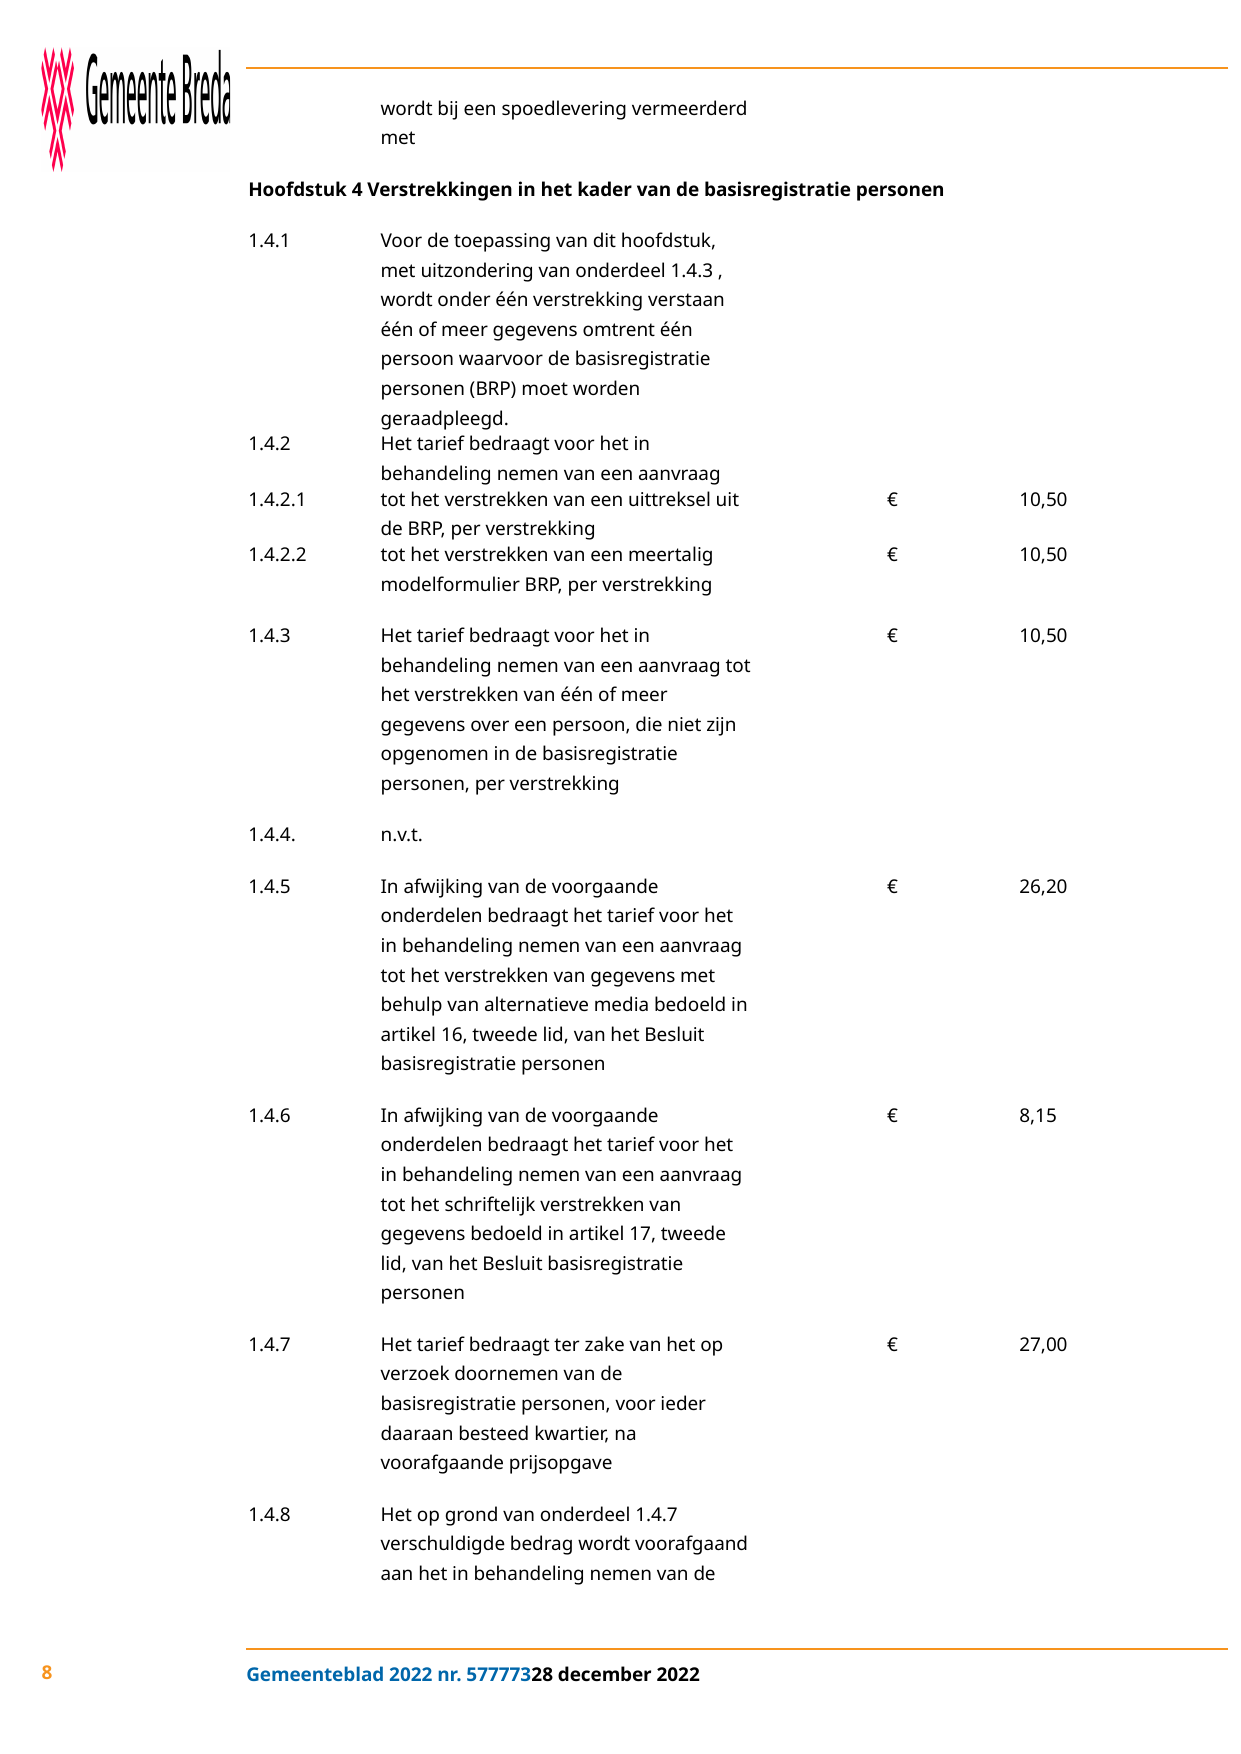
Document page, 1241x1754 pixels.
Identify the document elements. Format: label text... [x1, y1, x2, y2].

table_cell [755, 541, 887, 596]
table_cell € [887, 873, 1019, 1076]
table_cell [887, 95, 1019, 150]
table_cell [755, 822, 887, 847]
table_cell 10,50 [1019, 622, 1152, 796]
table_cell € [887, 622, 1019, 796]
table_cell [887, 1076, 1019, 1102]
table_cell [1019, 1305, 1152, 1331]
table_cell 1.4.7 [248, 1331, 380, 1475]
table_cell 1.4.2.2 [248, 541, 380, 596]
table_cell [380, 1076, 754, 1102]
table_cell [755, 227, 887, 431]
table_cell [248, 150, 380, 176]
table_cell [887, 1305, 1019, 1331]
table_cell [1019, 227, 1152, 431]
table_cell tot het verstrekken van een uittreksel uit de BRP, per verstrekking [380, 486, 754, 541]
table_cell Hoofdstuk 4 Verstrekkingen in het kader van de basisregistratie personen [248, 176, 1152, 202]
table_cell [1019, 1501, 1152, 1586]
table_cell In afwijking van de voorgaande onderdelen bedraagt het tarief voor het in behandeling nemen van een aanvraag tot het schriftelijk verstrekken van gegevens bedoeld in artikel 17, tweede lid, van het Besluit basisregistratie personen [380, 1102, 754, 1305]
table_cell [1019, 1475, 1152, 1501]
table_cell Het tarief bedraagt voor het in behandeling nemen van een aanvraag [380, 431, 754, 486]
table_cell [380, 1475, 754, 1501]
table_cell [755, 596, 887, 622]
table_cell 1.4.2 [248, 431, 380, 486]
table_cell [755, 622, 887, 796]
table_cell 1.4.3 [248, 622, 380, 796]
table_cell [755, 431, 887, 486]
table_cell 26,20 [1019, 873, 1152, 1076]
table_cell [1019, 150, 1152, 176]
table_cell [1019, 431, 1152, 486]
table_cell 1.4.8 [248, 1501, 380, 1586]
table_cell 10,50 [1019, 486, 1152, 541]
table_cell [248, 596, 380, 622]
table_cell [248, 1305, 380, 1331]
table_cell [755, 1475, 887, 1501]
table_cell € [887, 541, 1019, 596]
table_cell [887, 847, 1019, 873]
table_cell [755, 1076, 887, 1102]
table_cell wordt bij een spoedlevering vermeerderd met [380, 95, 754, 150]
table_cell Het op grond van onderdeel 1.4.7 verschuldigde bedrag wordt voorafgaand aan het in behandeling nemen van de [380, 1501, 754, 1586]
table_cell 10,50 [1019, 541, 1152, 596]
table_cell [248, 1076, 380, 1102]
table_cell [1019, 796, 1152, 822]
table_cell [1019, 822, 1152, 847]
table_cell [887, 1501, 1019, 1586]
table_cell Het tarief bedraagt ter zake van het op verzoek doornemen van de basisregistratie personen, voor ieder daaraan besteed kwartier, na voorafgaande prijsopgave [380, 1331, 754, 1475]
table_cell [380, 796, 754, 822]
table_cell [755, 1305, 887, 1331]
table_cell € [887, 1331, 1019, 1475]
table_cell [887, 150, 1019, 176]
table_cell [755, 1501, 887, 1586]
table_cell € [887, 1102, 1019, 1305]
table_cell [248, 847, 380, 873]
table_cell [755, 486, 887, 541]
table_cell [755, 796, 887, 822]
table_cell [755, 95, 887, 150]
table_cell [380, 847, 754, 873]
table_cell In afwijking van de voorgaande onderdelen bedraagt het tarief voor het in behandeling nemen van een aanvraag tot het verstrekken van gegevens met behulp van alternatieve media bedoeld in artikel 16, tweede lid, van het Besluit basisregistratie personen [380, 873, 754, 1076]
table_cell [1019, 847, 1152, 873]
table_cell [887, 796, 1019, 822]
table_cell tot het verstrekken van een meertalig modelformulier BRP, per verstrekking [380, 541, 754, 596]
table_cell 27,00 [1019, 1331, 1152, 1475]
table_cell Voor de toepassing van dit hoofdstuk, met uitzondering van onderdeel 1.4.3 , wordt onder één verstrekking verstaan één of meer gegevens omtrent één persoon waarvoor de basisregistratie personen (BRP) moet worden geraadpleegd. [380, 227, 754, 431]
table_cell [380, 1305, 754, 1331]
table_cell 1.4.4. [248, 822, 380, 847]
table_cell [755, 1331, 887, 1475]
table_cell [248, 95, 380, 150]
table_cell [1019, 1076, 1152, 1102]
table_cell [248, 796, 380, 822]
table_cell [755, 873, 887, 1076]
table_cell [887, 227, 1019, 431]
table_cell 1.4.2.1 [248, 486, 380, 541]
table_cell 1.4.5 [248, 873, 380, 1076]
table_cell [887, 822, 1019, 847]
table_cell n.v.t. [380, 822, 754, 847]
table_cell 1.4.1 [248, 227, 380, 431]
table_cell 8,15 [1019, 1102, 1152, 1305]
table_cell [380, 150, 754, 176]
table_cell [887, 1475, 1019, 1501]
table_cell [248, 202, 1152, 227]
table_cell € [887, 486, 1019, 541]
table_cell [755, 1102, 887, 1305]
table_cell Het tarief bedraagt voor het in behandeling nemen van een aanvraag tot het verstrekken van één of meer gegevens over een persoon, die niet zijn opgenomen in de basisregistratie personen, per verstrekking [380, 622, 754, 796]
table_cell [755, 847, 887, 873]
table_cell [380, 596, 754, 622]
table_cell [755, 150, 887, 176]
table_cell [887, 596, 1019, 622]
table_cell [248, 1475, 380, 1501]
table_cell [1019, 95, 1152, 150]
table_cell [1019, 596, 1152, 622]
table_cell [887, 431, 1019, 486]
table_cell 1.4.6 [248, 1102, 380, 1305]
picture [41, 47, 231, 172]
